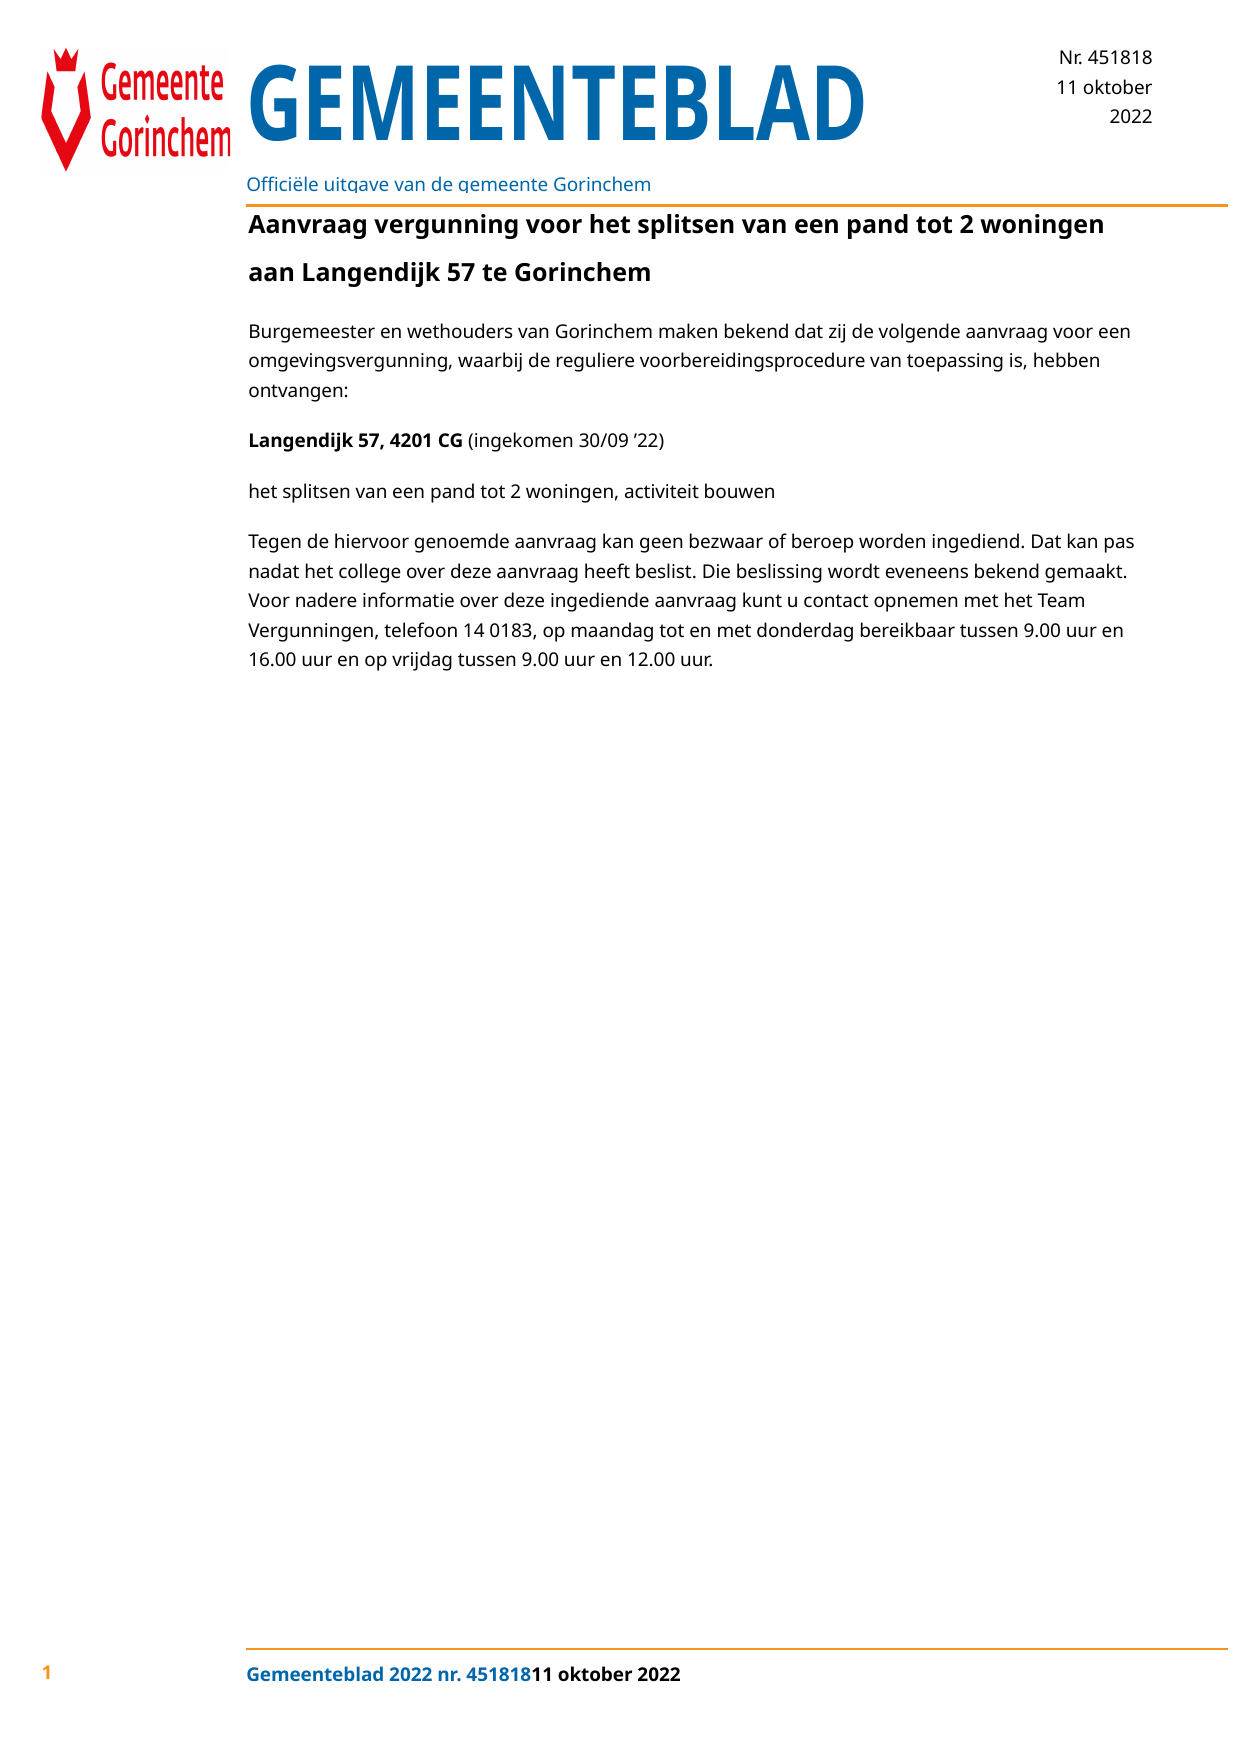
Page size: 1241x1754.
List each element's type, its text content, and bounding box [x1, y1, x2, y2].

text Tegen de hiervoor genoemde aanvraag kan geen bezwaar of beroep worden ingediend. Dat kan pas nadat het college over deze aanvraag heeft beslist. Die beslissing wordt eveneens bekend gemaakt. Voor nadere informatie over deze ingediende aanvraag kunt u contact opnemen met het Team Vergunningen, telefoon 14 0183, op maandag tot en met donderdag bereikbaar tussen 9.00 uur en 16.00 uur en op vrijdag tussen 9.00 uur en 12.00 uur. [248, 528, 1152, 672]
text Aanvraag vergunning voor het splitsen van een pand tot 2 woningen aan Langendijk 57 te Gorinchem [248, 207, 1152, 288]
text Langendijk 57, 4201 CG (ingekomen 30/09 ’22) [248, 427, 1152, 453]
text het splitsen van een pand tot 2 woningen, activiteit bouwen [248, 478, 1152, 504]
text Burgemeester en wethouders van Gorinchem maken bekend dat zij de volgende aanvraag voor een omgevingsvergunning, waarbij de reguliere voorbereidingsprocedure van toepassing is, hebben ontvangen: [248, 318, 1152, 403]
picture [41, 47, 231, 172]
